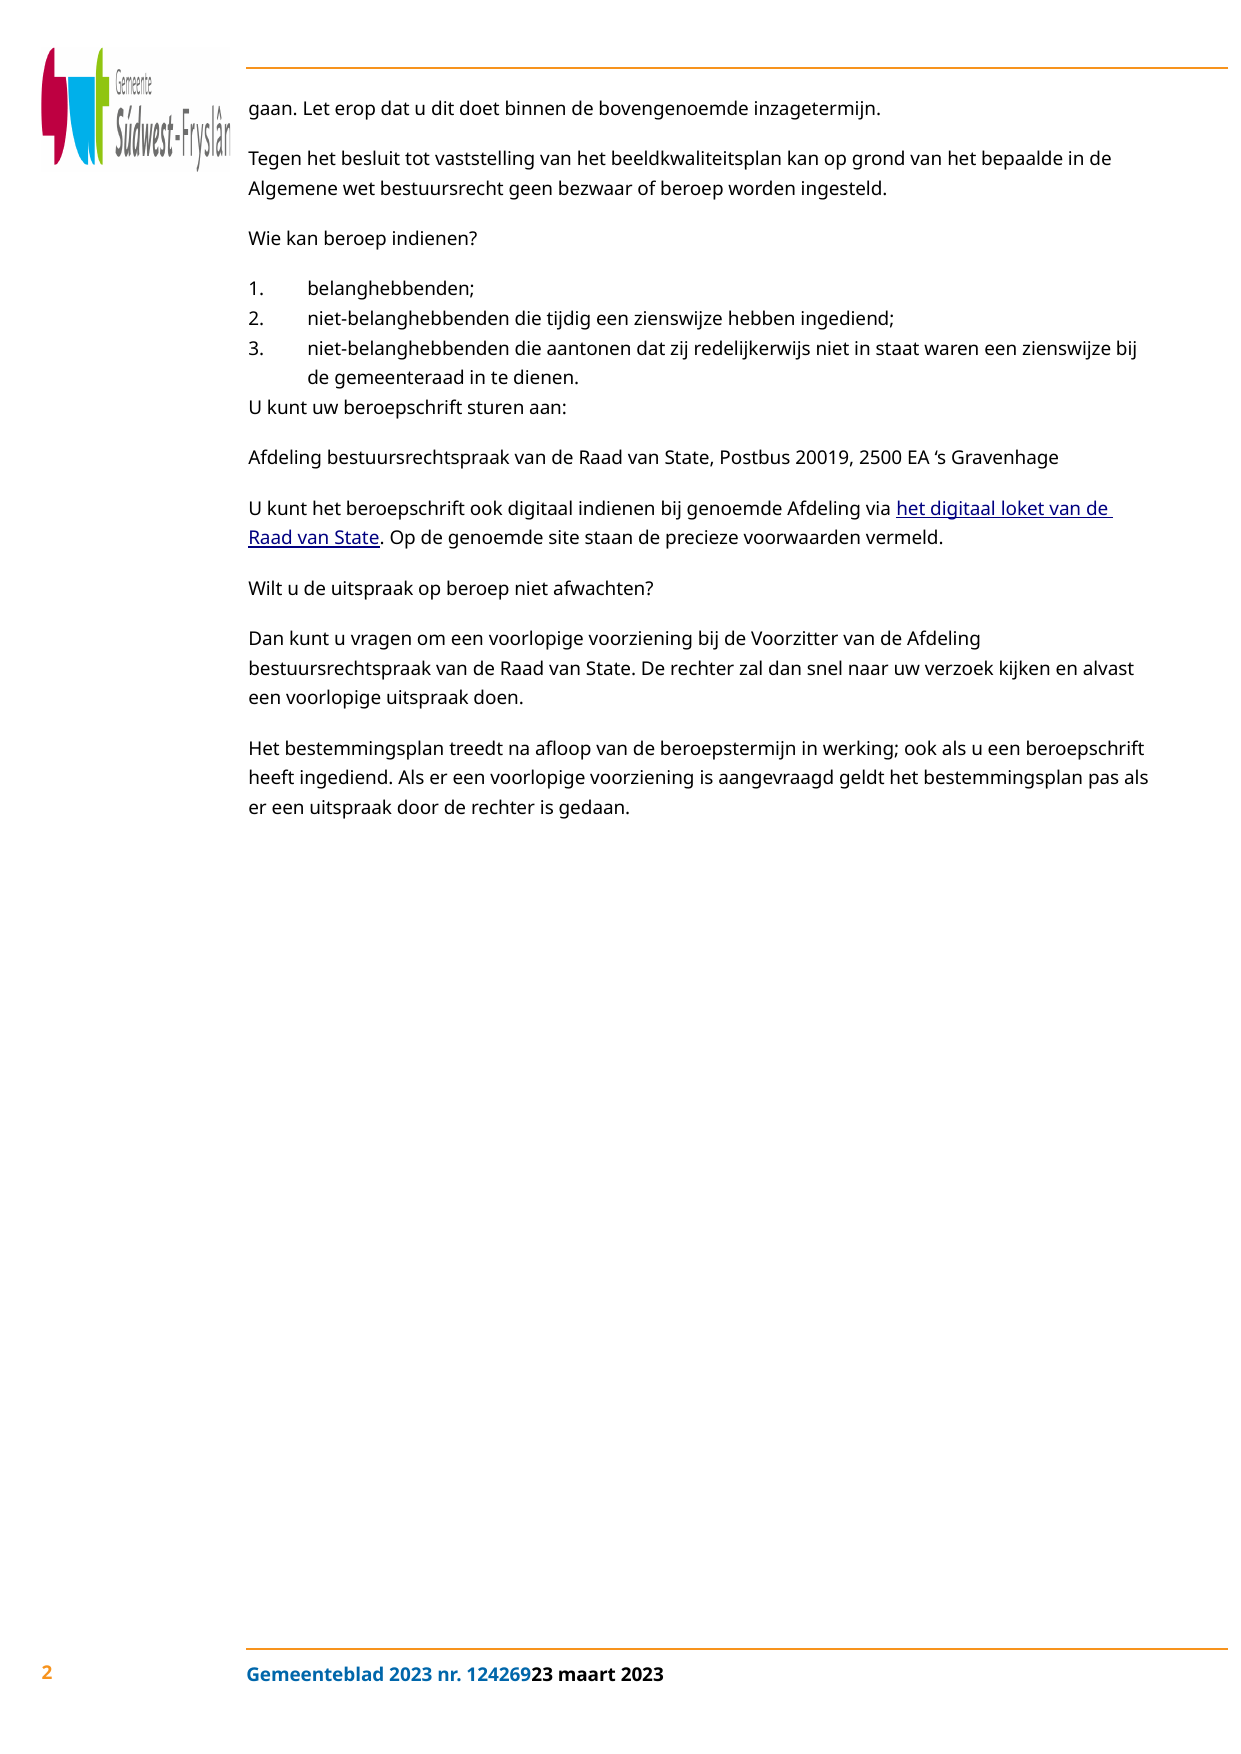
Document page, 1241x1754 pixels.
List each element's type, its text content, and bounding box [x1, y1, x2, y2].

list niet-belanghebbenden die aantonen dat zij redelijkerwijs niet in staat waren een zienswijze bij de gemeenteraad in te dienen. [248, 335, 1152, 390]
text Dan kunt u vragen om een voorlopige voorziening bij de Voorzitter van de Afdeling bestuursrechtspraak van de Raad van State. De rechter zal dan snel naar uw verzoek kijken en alvast een voorlopige uitspraak doen. [248, 625, 1152, 710]
text U kunt uw beroepschrift sturen aan: [248, 394, 1152, 420]
text gaan. Let erop dat u dit doet binnen de bovengenoemde inzagetermijn. [248, 95, 1152, 121]
text U kunt het beroepschrift ook digitaal indienen bij genoemde Afdeling via het digitaal loket van de Raad van State. Op de genoemde site staan de precieze voorwaarden vermeld. [248, 495, 1152, 550]
text Afdeling bestuursrechtspraak van de Raad van State, Postbus 20019, 2500 EA ‘s Gravenhage [248, 444, 1152, 470]
text Wie kan beroep indienen? [248, 225, 1152, 251]
text Wilt u de uitspraak op beroep niet afwachten? [248, 575, 1152, 601]
list niet-belanghebbenden die tijdig een zienswijze hebben ingediend; [248, 305, 1152, 331]
text Tegen het besluit tot vaststelling van het beeldkwaliteitsplan kan op grond van het bepaalde in de Algemene wet bestuursrecht geen bezwaar of beroep worden ingesteld. [248, 145, 1152, 201]
text Het bestemmingsplan treedt na afloop van de beroepstermijn in werking; ook als u een beroepschrift heeft ingediend. Als er een voorlopige voorziening is aangevraagd geldt het bestemmingsplan pas als er een uitspraak door de rechter is gedaan. [248, 735, 1152, 820]
picture [41, 47, 231, 172]
list belanghebbenden; [248, 276, 1152, 301]
